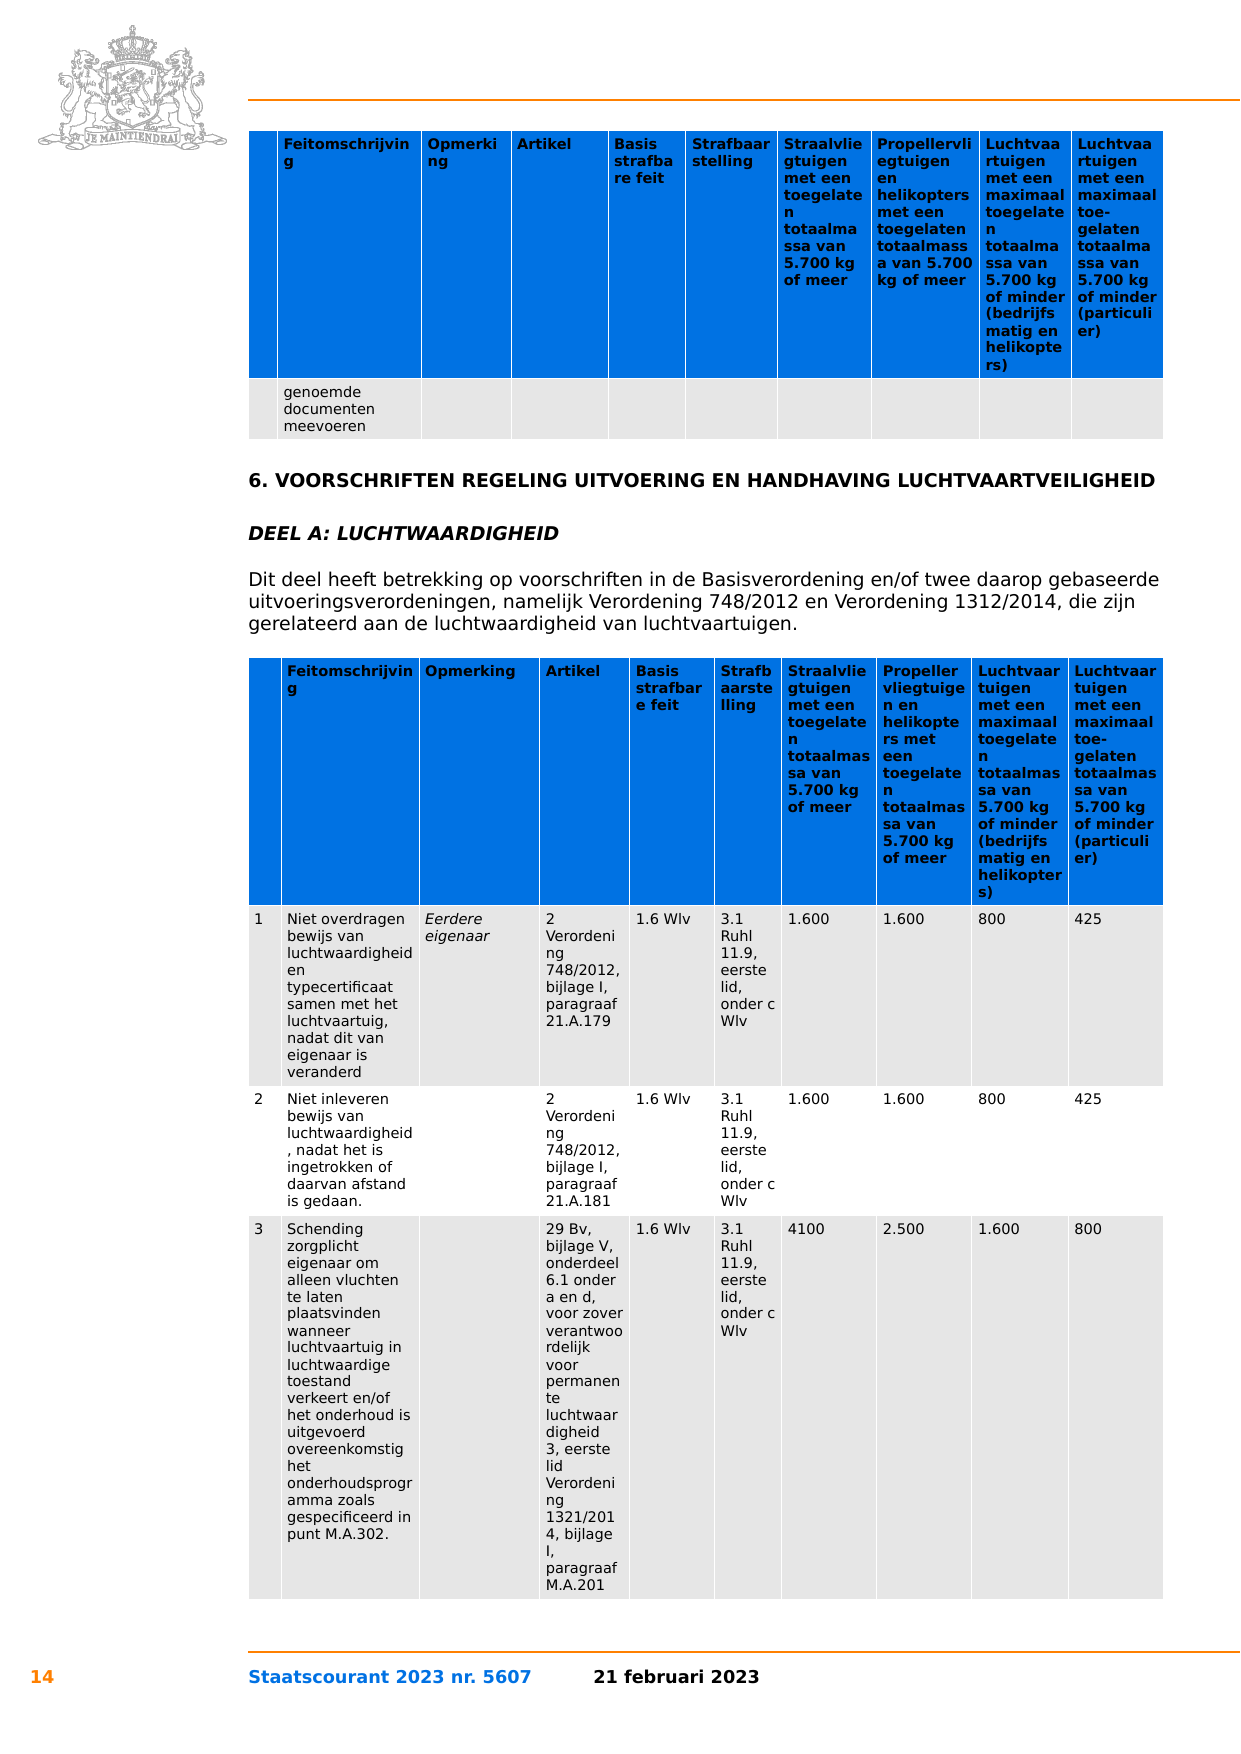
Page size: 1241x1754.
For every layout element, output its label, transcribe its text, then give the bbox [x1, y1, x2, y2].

table_cell 425 [1069, 1087, 1163, 1215]
table_cell 800 [1069, 1216, 1163, 1599]
table_cell [422, 379, 511, 439]
table_cell 800 [972, 1087, 1068, 1215]
table_cell [980, 379, 1071, 439]
subtitle DEEL A: LUCHTWAARDIGHEID [248, 522, 1163, 544]
table_cell 3 [249, 1216, 281, 1599]
table_cell Schending zorgplicht eigenaar om alleen vluchten te laten plaatsvinden wanneer luchtvaartuig in luchtwaardige toestand verkeert en/of het onderhoud is uitgevoerd overeenkomstig het onderhoudsprogramma zoals gespecificeerd in punt M.A.302. [282, 1216, 419, 1599]
table_header Luchtvaartuigen met een maximaal toe- gelaten totaalmassa van 5.700 kg of minder (particulier) [1072, 131, 1163, 378]
table_header Luchtvaartuigen met een maximaal toegelaten totaalmassa van 5.700 kg of minder (bedrijfsmatig en helikopters) [980, 131, 1071, 378]
table_cell 1.600 [782, 1087, 876, 1215]
table_cell 1.600 [877, 1087, 971, 1215]
table_cell 29 Bv, bijlage V, onderdeel 6.1 onder a en d, voor zover verantwoordelijk voor permanente luchtwaardigheid 3, eerste lid Verordening 1321/2014, bijlage I, paragraaf M.A.201 [540, 1216, 629, 1599]
subtitle 6. VOORSCHRIFTEN REGELING UITVOERING EN HANDHAVING LUCHTVAARTVEILIGHEID [248, 470, 1163, 492]
table_cell 1.600 [972, 1216, 1068, 1599]
table_header Strafbaarstelling [715, 658, 781, 905]
table_cell Niet overdragen bewijs van luchtwaardigheid en typecertificaat samen met het luchtvaartuig, nadat dit van eigenaar is veranderd [282, 906, 419, 1086]
table_header Propellervliegtuigen en helikopters met een toegelaten totaalmassa van 5.700 kg of meer [877, 658, 971, 905]
table_cell 1.6 Wlv [630, 1216, 714, 1599]
table_header [249, 131, 277, 378]
table_cell 2 Verordening 748/2012, bijlage I, paragraaf 21.A.181 [540, 1087, 629, 1215]
table_cell 1.6 Wlv [630, 906, 714, 1086]
table_cell [512, 379, 608, 439]
text Dit deel heeft betrekking op voorschriften in de Basisverordening en/of twee daarop gebaseerde uitvoeringsverordeningen, namelijk Verordening 748/2012 en Verordening 1312/2014, die zijn gerelateerd aan de luchtwaardigheid van luchtvaartuigen. [248, 569, 1163, 635]
table_cell 2 [249, 1087, 281, 1215]
table_header Luchtvaartuigen met een maximaal toe- gelaten totaalmassa van 5.700 kg of minder (particulier) [1069, 658, 1163, 905]
table_cell [686, 379, 777, 439]
table_header Luchtvaartuigen met een maximaal toegelaten totaalmassa van 5.700 kg of minder (bedrijfsmatig en helikopters) [972, 658, 1068, 905]
table_cell [420, 1216, 539, 1599]
table_header Strafbaarstelling [686, 131, 777, 378]
table_header Opmerking [420, 658, 539, 905]
table_cell 3.1 Ruhl 11.9, eerste lid, onder c Wlv [715, 1216, 781, 1599]
table_cell Niet inleveren bewijs van luchtwaardigheid, nadat het is ingetrokken of daarvan afstand is gedaan. [282, 1087, 419, 1215]
table_cell [420, 1087, 539, 1215]
table_header Basis strafbare feit [630, 658, 714, 905]
table_cell 1.600 [877, 906, 971, 1086]
table_cell 3.1 Ruhl 11.9, eerste lid, onder c Wlv [715, 1087, 781, 1215]
table_cell 425 [1069, 906, 1163, 1086]
table_header Feitomschrijving [282, 658, 419, 905]
table_cell 1.600 [782, 906, 876, 1086]
table_cell 2 Verordening 748/2012, bijlage I, paragraaf 21.A.179 [540, 906, 629, 1086]
table_cell 3.1 Ruhl 11.9, eerste lid, onder c Wlv [715, 906, 781, 1086]
table_header Artikel [512, 131, 608, 378]
table_cell [778, 379, 871, 439]
table_header Straalvliegtuigen met een toegelaten totaalmassa van 5.700 kg of meer [778, 131, 871, 378]
table_cell 1.6 Wlv [630, 1087, 714, 1215]
table_cell [1072, 379, 1163, 439]
table_cell genoemde documenten meevoeren [278, 379, 421, 439]
table_header Straalvliegtuigen met een toegelaten totaalmassa van 5.700 kg of meer [782, 658, 876, 905]
table_cell 1 [249, 906, 281, 1086]
table_cell [609, 379, 685, 439]
table_cell 800 [972, 906, 1068, 1086]
picture [38, 25, 227, 150]
table_cell [249, 379, 277, 439]
table_header [249, 658, 281, 905]
table_header Basis strafbare feit [609, 131, 685, 378]
table_header Propellervliegtuigen en helikopters met een toegelaten totaalmassa van 5.700 kg of meer [872, 131, 979, 378]
table_cell 4100 [782, 1216, 876, 1599]
table_header Opmerking [422, 131, 511, 378]
table_cell [872, 379, 979, 439]
table_cell 2.500 [877, 1216, 971, 1599]
table_header Feitomschrijving [278, 131, 421, 378]
table_cell Eerdere eigenaar [420, 906, 539, 1086]
table_header Artikel [540, 658, 629, 905]
